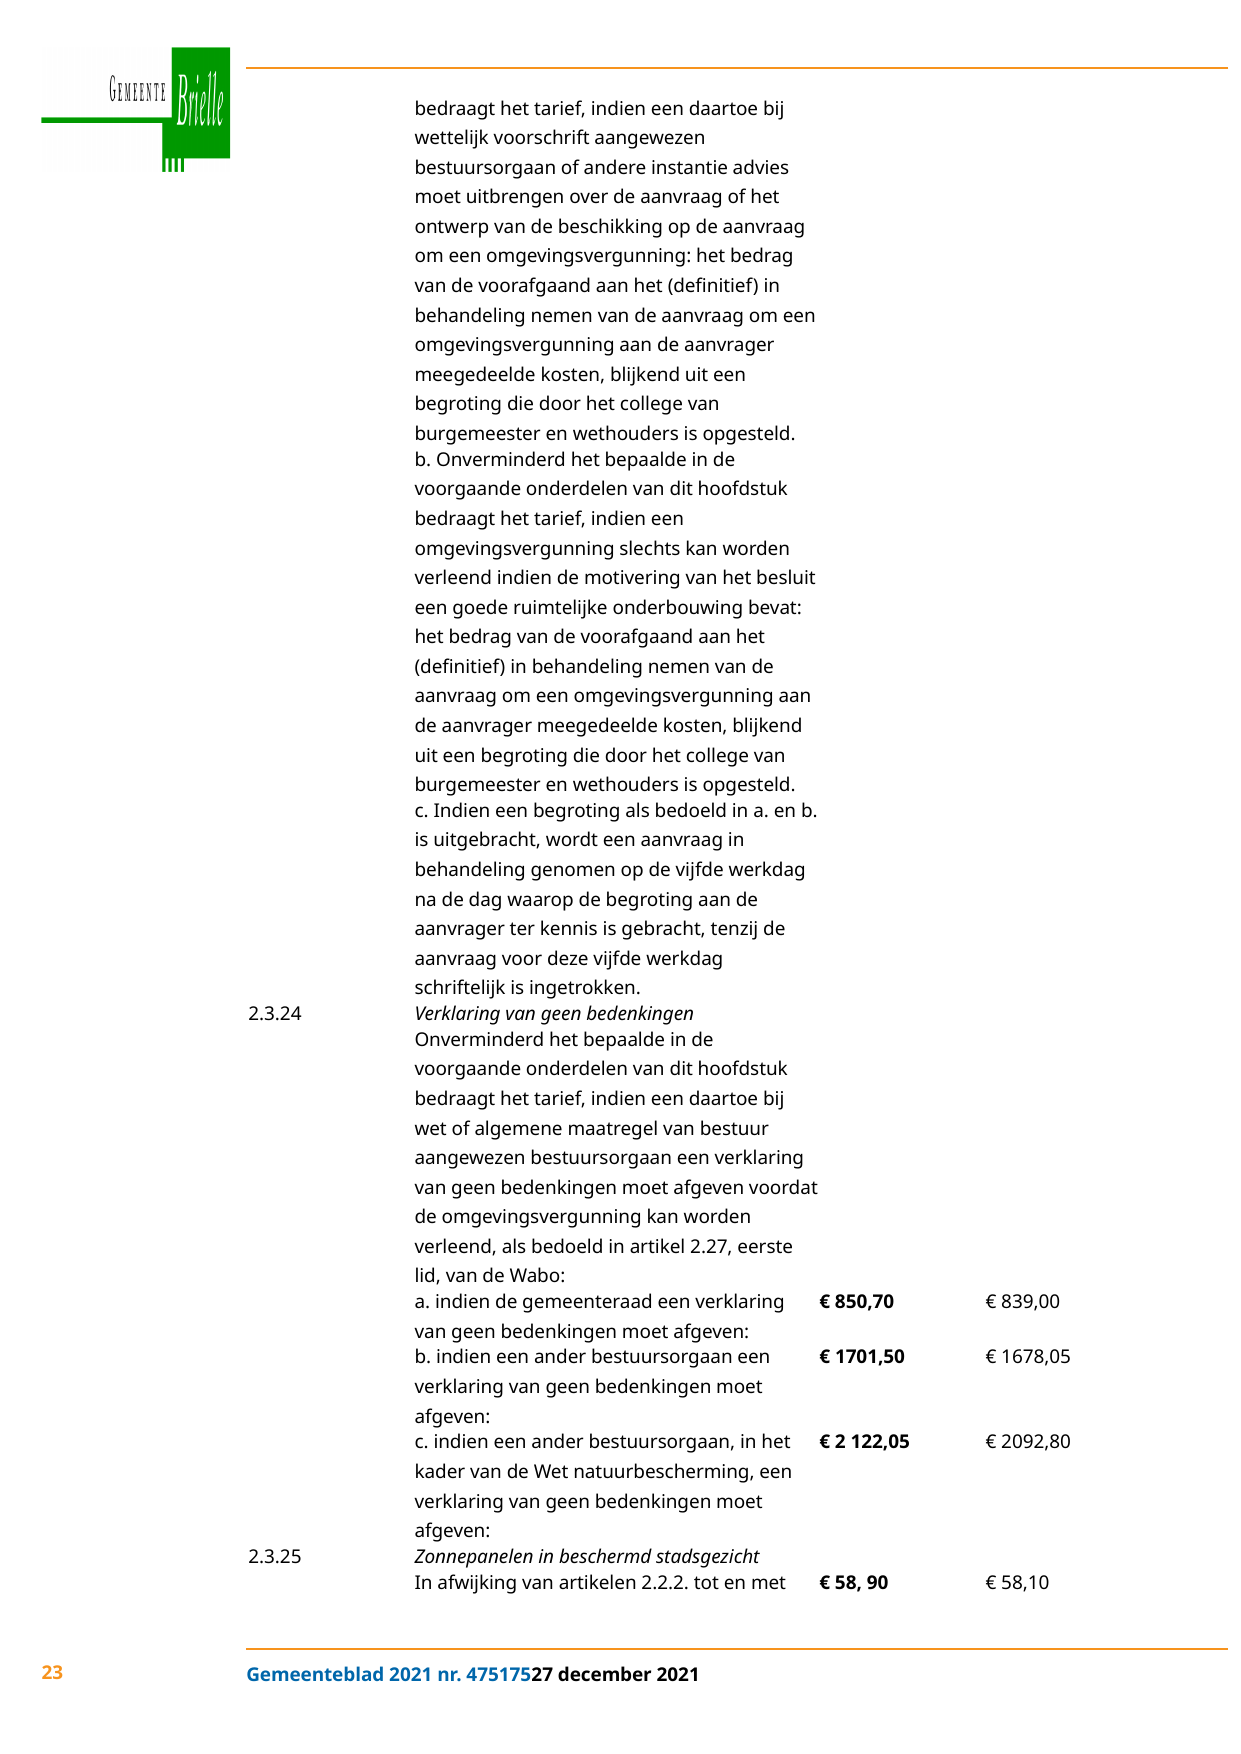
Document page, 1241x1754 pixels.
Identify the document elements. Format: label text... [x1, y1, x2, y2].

table_cell [819, 446, 985, 797]
table_cell Zonnepanelen in beschermd stadsgezicht [414, 1543, 819, 1569]
table_cell € 58, 90 [819, 1569, 985, 1594]
table_cell c. Indien een begroting als bedoeld in a. en b. is uitgebracht, wordt een aanvraag in behandeling genomen op de vijfde werkdag na de dag waarop de begroting aan de aanvrager ter kennis is gebracht, tenzij de aanvraag voor deze vijfde werkdag schriftelijk is ingetrokken. [414, 797, 819, 1000]
table_cell [248, 446, 414, 797]
table_cell [248, 1344, 414, 1429]
table_cell [248, 1289, 414, 1344]
table_cell [985, 797, 1152, 1000]
table_cell € 2092,80 [985, 1429, 1152, 1543]
table_cell [248, 1569, 414, 1594]
table_cell € 839,00 [985, 1289, 1152, 1344]
table_cell [985, 1000, 1152, 1026]
picture [41, 47, 231, 172]
table_cell 2.3.25 [248, 1543, 414, 1569]
table_cell b. Onverminderd het bepaalde in de voorgaande onderdelen van dit hoofdstuk bedraagt het tarief, indien een omgevingsvergunning slechts kan worden verleend indien de motivering van het besluit een goede ruimtelijke onderbouwing bevat: het bedrag van de voorafgaand aan het (definitief) in behandeling nemen van de aanvraag om een omgevingsvergunning aan de aanvrager meegedeelde kosten, blijkend uit een begroting die door het college van burgemeester en wethouders is opgesteld. [414, 446, 819, 797]
table_cell [248, 95, 414, 446]
table_cell [985, 1026, 1152, 1288]
table_cell 2.3.24 [248, 1000, 414, 1026]
table_cell b. indien een ander bestuursorgaan een verklaring van geen bedenkingen moet afgeven: [414, 1344, 819, 1429]
table_cell [985, 95, 1152, 446]
table_cell [819, 95, 985, 446]
table_cell [819, 1026, 985, 1288]
table_cell a. indien de gemeenteraad een verklaring van geen bedenkingen moet afgeven: [414, 1289, 819, 1344]
table_cell [248, 1429, 414, 1543]
table_cell [248, 1026, 414, 1288]
table_cell € 1701,50 [819, 1344, 985, 1429]
table_cell [248, 797, 414, 1000]
table_cell In afwijking van artikelen 2.2.2. tot en met [414, 1569, 819, 1594]
table_cell Onverminderd het bepaalde in de voorgaande onderdelen van dit hoofdstuk bedraagt het tarief, indien een daartoe bij wet of algemene maatregel van bestuur aangewezen bestuursorgaan een verklaring van geen bedenkingen moet afgeven voordat de omgevingsvergunning kan worden verleend, als bedoeld in artikel 2.27, eerste lid, van de Wabo: [414, 1026, 819, 1288]
table_cell [819, 1000, 985, 1026]
table_cell bedraagt het tarief, indien een daartoe bij wettelijk voorschrift aangewezen bestuursorgaan of andere instantie advies moet uitbrengen over de aanvraag of het ontwerp van de beschikking op de aanvraag om een omgevingsvergunning: het bedrag van de voorafgaand aan het (definitief) in behandeling nemen van de aanvraag om een omgevingsvergunning aan de aanvrager meegedeelde kosten, blijkend uit een begroting die door het college van burgemeester en wethouders is opgesteld. [414, 95, 819, 446]
table_cell [985, 1543, 1152, 1569]
table_cell € 2 122,05 [819, 1429, 985, 1543]
table_cell € 58,10 [985, 1569, 1152, 1594]
table_cell [819, 1543, 985, 1569]
table_cell € 1678,05 [985, 1344, 1152, 1429]
table_cell [985, 446, 1152, 797]
table_cell [819, 797, 985, 1000]
table_cell Verklaring van geen bedenkingen [414, 1000, 819, 1026]
table_cell c. indien een ander bestuursorgaan, in het kader van de Wet natuurbescherming, een verklaring van geen bedenkingen moet afgeven: [414, 1429, 819, 1543]
table_cell € 850,70 [819, 1289, 985, 1344]
